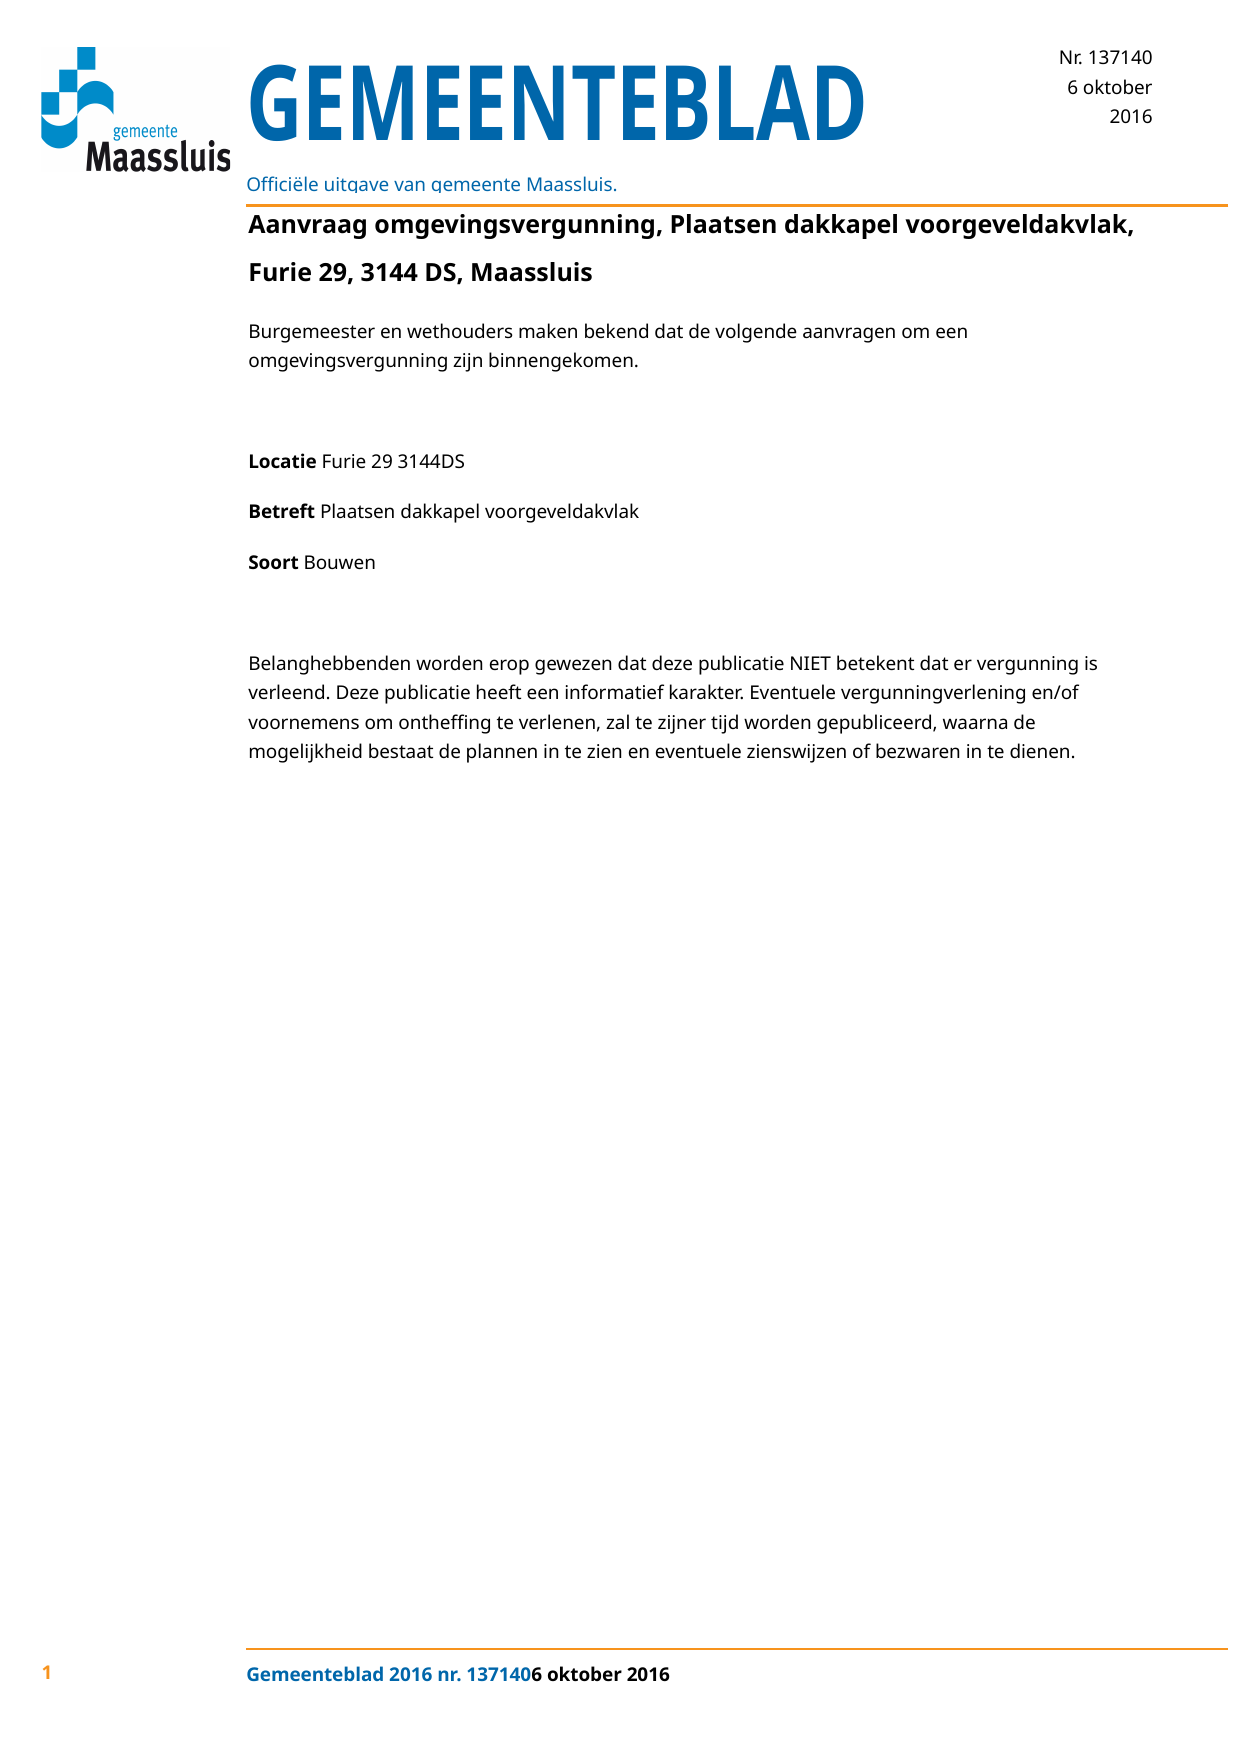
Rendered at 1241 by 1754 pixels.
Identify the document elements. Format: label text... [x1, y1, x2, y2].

text Betreft Plaatsen dakkapel voorgeveldakvlak [248, 499, 1152, 524]
text Aanvraag omgevingsvergunning, Plaatsen dakkapel voorgeveldakvlak, Furie 29, 3144 DS, Maassluis [248, 207, 1152, 288]
text Burgemeester en wethouders maken bekend dat de volgende aanvragen om een omgevingsvergunning zijn binnengekomen. [248, 318, 1152, 373]
text Soort Bouwen [248, 549, 1152, 575]
text Belanghebbenden worden erop gewezen dat deze publicatie NIET betekent dat er vergunning is verleend. Deze publicatie heeft een informatief karakter. Eventuele vergunningverlening en/of voornemens om ontheffing te verlenen, zal te zijner tijd worden gepubliceerd, waarna de mogelijkheid bestaat de plannen in te zien en eventuele zienswijzen of bezwaren in te dienen. [248, 650, 1152, 764]
picture [41, 47, 77, 92]
text Locatie Furie 29 3144DS [248, 448, 1152, 474]
picture [41, 47, 231, 172]
